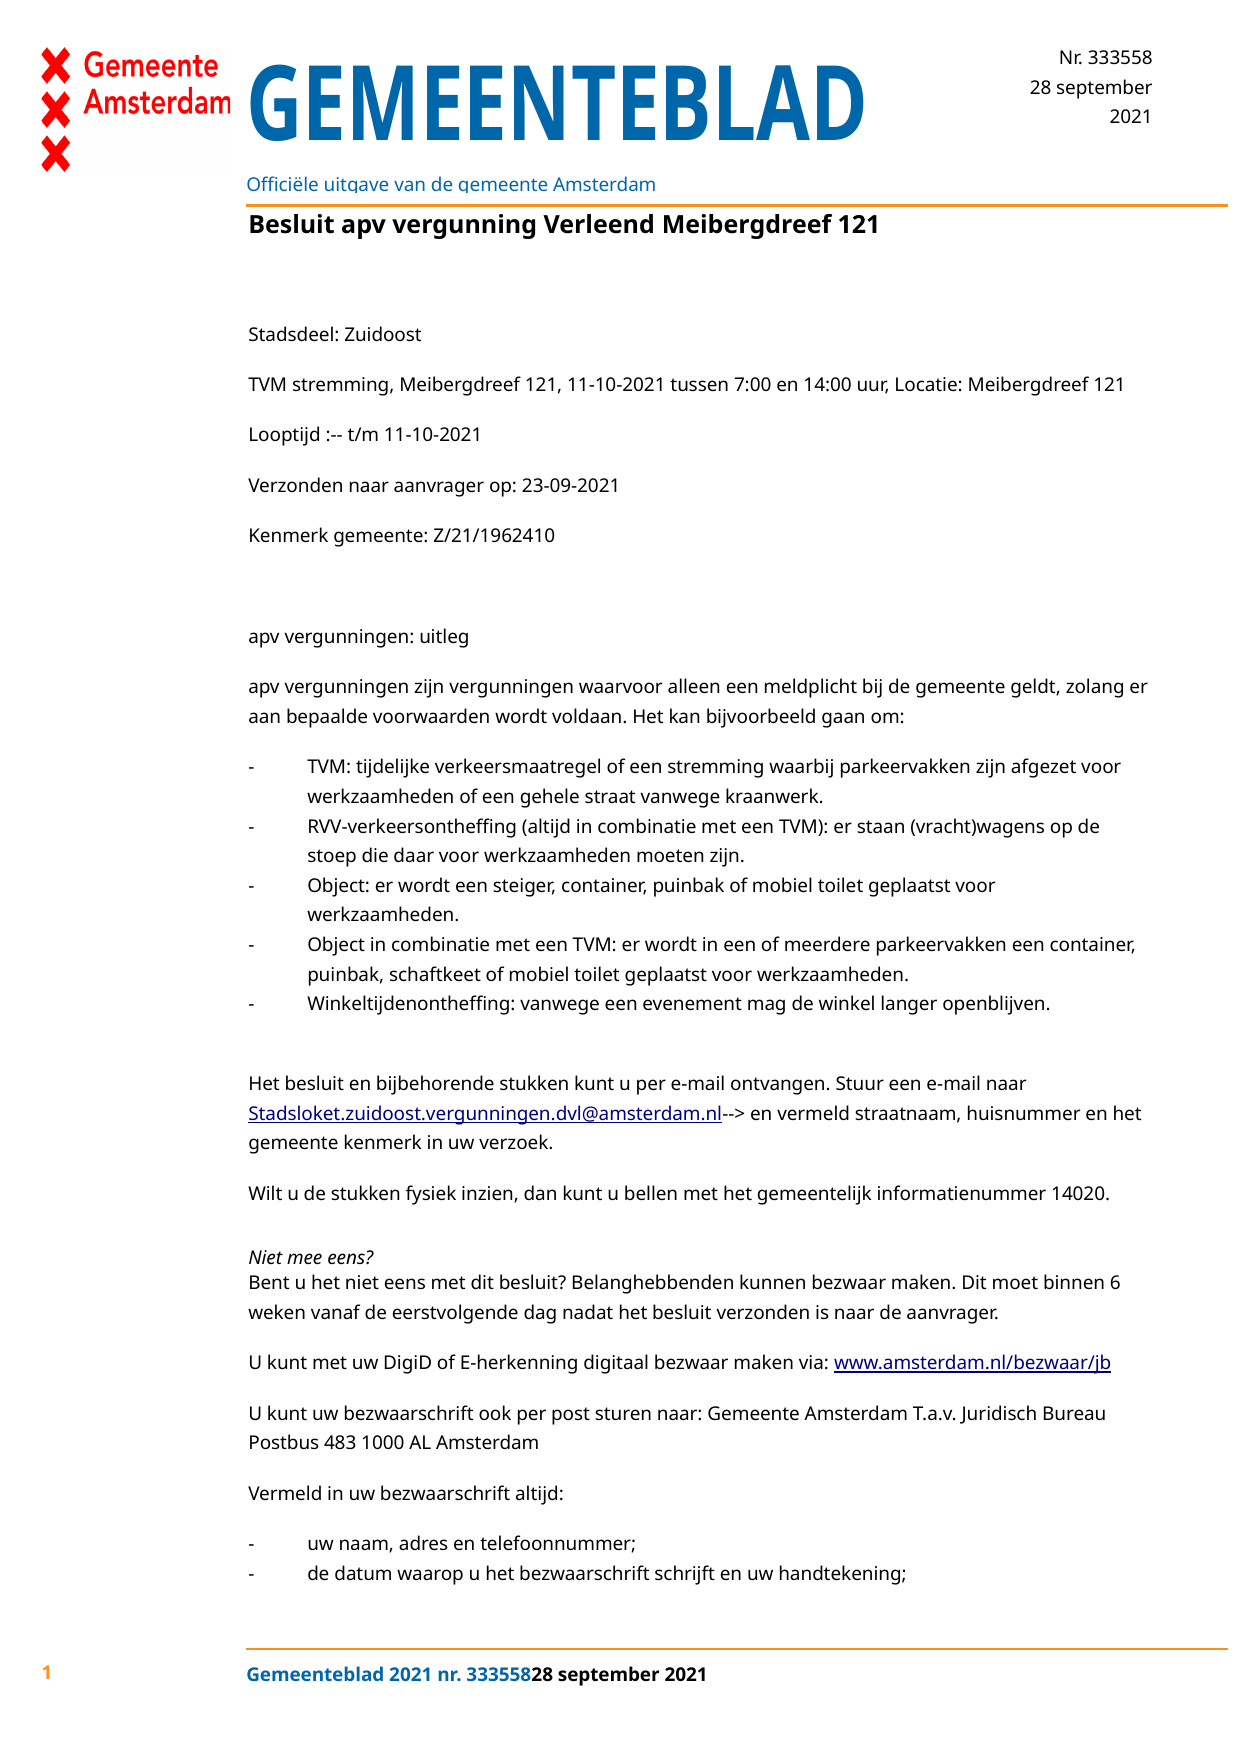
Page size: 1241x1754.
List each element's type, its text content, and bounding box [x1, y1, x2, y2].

text Kenmerk gemeente: Z/21/1962410 [248, 522, 1152, 548]
list RVV-verkeersontheffing (altijd in combinatie met een TVM): er staan (vracht)wagens op de stoep die daar voor werkzaamheden moeten zijn. [248, 813, 1152, 868]
picture [41, 47, 231, 172]
list Object: er wordt een steiger, container, puinbak of mobiel toilet geplaatst voor werkzaamheden. [248, 872, 1152, 927]
text TVM stremming, Meibergdreef 121, 11-10-2021 tussen 7:00 en 14:00 uur, Locatie: Meibergdreef 121 [248, 371, 1152, 397]
text U kunt uw bezwaarschrift ook per post sturen naar: Gemeente Amsterdam T.a.v. Juridisch Bureau Postbus 483 1000 AL Amsterdam [248, 1400, 1152, 1455]
text Verzonden naar aanvrager op: 23-09-2021 [248, 472, 1152, 498]
text U kunt met uw DigiD of E-herkenning digitaal bezwaar maken via: www.amsterdam.nl/bezwaar/jb [248, 1349, 1152, 1375]
list de datum waarop u het bezwaarschrift schrijft en uw handtekening; [248, 1560, 1152, 1586]
text Wilt u de stukken fysiek inzien, dan kunt u bellen met het gemeentelijk informatienummer 14020. [248, 1180, 1152, 1206]
text Niet mee eens? [248, 1244, 1152, 1269]
text Het besluit en bijbehorende stukken kunt u per e-mail ontvangen. Stuur een e-mail naar Stadsloket.zuidoost.vergunningen.dvl@amsterdam.nl--> en vermeld straatnaam, huisnummer en het gemeente kenmerk in uw verzoek. [248, 1070, 1152, 1155]
text apv vergunningen zijn vergunningen waarvoor alleen een meldplicht bij de gemeente geldt, zolang er aan bepaalde voorwaarden wordt voldaan. Het kan bijvoorbeeld gaan om: [248, 674, 1152, 729]
list uw naam, adres en telefoonnummer; [248, 1530, 1152, 1556]
text Looptijd :-- t/m 11-10-2021 [248, 422, 1152, 447]
text Besluit apv vergunning Verleend Meibergdreef 121 [248, 207, 1152, 241]
text apv vergunningen: uitleg [248, 623, 1152, 649]
text Stadsdeel: Zuidoost [248, 321, 1152, 346]
text Vermeld in uw bezwaarschrift altijd: [248, 1480, 1152, 1506]
list Object in combinatie met een TVM: er wordt in een of meerdere parkeervakken een container, puinbak, schaftkeet of mobiel toilet geplaatst voor werkzaamheden. [248, 931, 1152, 986]
list TVM: tijdelijke verkeersmaatregel of een stremming waarbij parkeervakken zijn afgezet voor werkzaamheden of een gehele straat vanwege kraanwerk. [248, 754, 1152, 809]
list Winkeltijdenontheffing: vanwege een evenement mag de winkel langer openblijven. [248, 990, 1152, 1016]
text Bent u het niet eens met dit besluit? Belanghebbenden kunnen bezwaar maken. Dit moet binnen 6 weken vanaf de eerstvolgende dag nadat het besluit verzonden is naar de aanvrager. [248, 1269, 1152, 1325]
